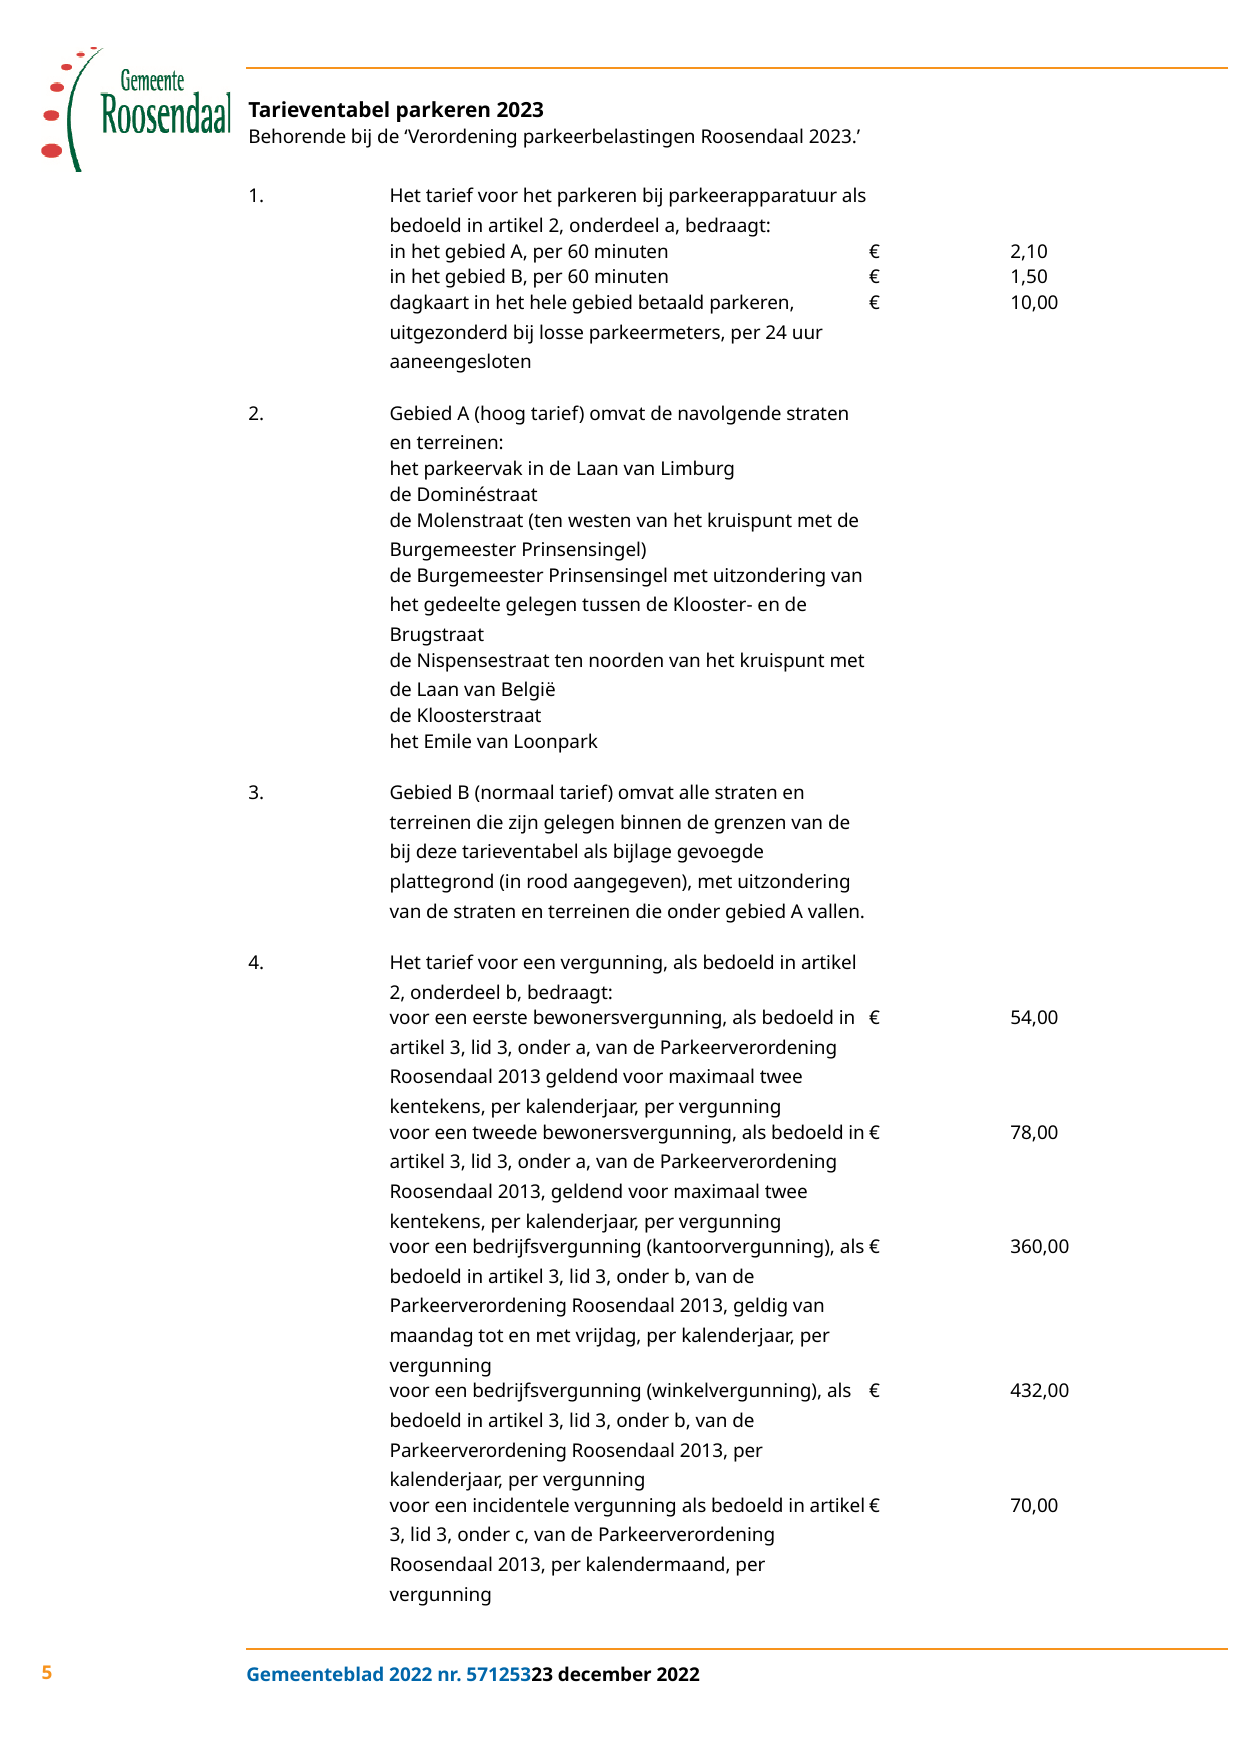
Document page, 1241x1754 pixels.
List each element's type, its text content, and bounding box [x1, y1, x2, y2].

table_cell [389, 374, 869, 400]
table_cell voor een bedrijfsvergunning (kantoorvergunning), als bedoeld in artikel 3, lid 3, onder b, van de Parkeerverordening Roosendaal 2013, geldig van maandag tot en met vrijdag, per kalenderjaar, per vergunning [389, 1234, 869, 1378]
table_cell € [869, 238, 1010, 264]
table_cell [248, 289, 389, 374]
table_cell [869, 647, 1010, 702]
table_cell de Dominéstraat [389, 481, 869, 507]
table_cell [248, 1234, 389, 1378]
table_cell [248, 924, 389, 949]
table_cell de Molenstraat (ten westen van het kruispunt met de Burgemeester Prinsensingel) [389, 507, 869, 562]
picture [41, 47, 231, 172]
table_cell [1010, 949, 1152, 1004]
table_cell [869, 924, 1010, 949]
table_cell [869, 702, 1010, 728]
table_cell [869, 507, 1010, 562]
table_cell [869, 481, 1010, 507]
table_header [869, 183, 1010, 238]
table_cell € [869, 1492, 1010, 1607]
table_cell [869, 562, 1010, 647]
table_cell [248, 702, 389, 728]
table_cell de Burgemeester Prinsensingel met uitzondering van het gedeelte gelegen tussen de Klooster- en de Brugstraat [389, 562, 869, 647]
table_cell [248, 1119, 389, 1233]
table_header Het tarief voor het parkeren bij parkeerapparatuur als bedoeld in artikel 2, onderdeel a, bedraagt: [389, 183, 869, 238]
table_cell voor een eerste bewonersvergunning, als bedoeld in artikel 3, lid 3, onder a, van de Parkeerverordening Roosendaal 2013 geldend voor maximaal twee kentekens, per kalenderjaar, per vergunning [389, 1005, 869, 1119]
table_cell [248, 728, 389, 754]
table_cell 3. [248, 780, 389, 923]
table_cell [869, 949, 1010, 1004]
table_cell 432,00 [1010, 1378, 1152, 1492]
table_cell de Kloosterstraat [389, 702, 869, 728]
table_cell € [869, 1378, 1010, 1492]
table_cell [248, 507, 389, 562]
table_cell [869, 780, 1010, 923]
table_cell [389, 924, 869, 949]
table_header [1010, 183, 1152, 238]
table_cell 10,00 [1010, 289, 1152, 374]
table_cell € [869, 289, 1010, 374]
table_cell [248, 1005, 389, 1119]
table_cell [1010, 507, 1152, 562]
table_cell [389, 754, 869, 779]
table_cell [1010, 400, 1152, 455]
table_cell voor een bedrijfsvergunning (winkelvergunning), als bedoeld in artikel 3, lid 3, onder b, van de Parkeerverordening Roosendaal 2013, per kalenderjaar, per vergunning [389, 1378, 869, 1492]
table_cell [248, 374, 389, 400]
table_cell [248, 647, 389, 702]
table_cell [1010, 374, 1152, 400]
table_cell [248, 264, 389, 289]
table_cell [248, 1378, 389, 1492]
table_cell 1,50 [1010, 264, 1152, 289]
table_cell [869, 728, 1010, 754]
table_cell 2. [248, 400, 389, 455]
table_cell [1010, 780, 1152, 923]
table_cell [1010, 924, 1152, 949]
table_cell [1010, 481, 1152, 507]
table_cell Gebied B (normaal tarief) omvat alle straten en terreinen die zijn gelegen binnen de grenzen van de bij deze tarieventabel als bijlage gevoegde plattegrond (in rood aangegeven), met uitzondering van de straten en terreinen die onder gebied A vallen. [389, 780, 869, 923]
table_cell [248, 455, 389, 481]
table_cell [1010, 562, 1152, 647]
table_cell [869, 374, 1010, 400]
table_cell € [869, 1005, 1010, 1119]
table_cell [1010, 455, 1152, 481]
table_cell [869, 754, 1010, 779]
table_cell het parkeervak in de Laan van Limburg [389, 455, 869, 481]
text Tarieventabel parkeren 2023 [248, 95, 1152, 123]
table_cell € [869, 1119, 1010, 1233]
table_cell [248, 1492, 389, 1607]
table_cell [1010, 647, 1152, 702]
table_cell [248, 238, 389, 264]
table_cell 4. [248, 949, 389, 1004]
table_cell Gebied A (hoog tarief) omvat de navolgende straten en terreinen: [389, 400, 869, 455]
table_cell in het gebied B, per 60 minuten [389, 264, 869, 289]
table_cell [1010, 754, 1152, 779]
table_cell € [869, 1234, 1010, 1378]
table_cell voor een tweede bewonersvergunning, als bedoeld in artikel 3, lid 3, onder a, van de Parkeerverordening Roosendaal 2013, geldend voor maximaal twee kentekens, per kalenderjaar, per vergunning [389, 1119, 869, 1233]
table_cell 54,00 [1010, 1005, 1152, 1119]
table_cell [248, 754, 389, 779]
table_cell 78,00 [1010, 1119, 1152, 1233]
table_cell [248, 562, 389, 647]
table_header 1. [248, 183, 389, 238]
table_cell in het gebied A, per 60 minuten [389, 238, 869, 264]
table_cell dagkaart in het hele gebied betaald parkeren, uitgezonderd bij losse parkeermeters, per 24 uur aaneengesloten [389, 289, 869, 374]
table_cell [1010, 702, 1152, 728]
table_cell 2,10 [1010, 238, 1152, 264]
table_cell [248, 481, 389, 507]
table_cell [1010, 728, 1152, 754]
table_cell 360,00 [1010, 1234, 1152, 1378]
table_cell 70,00 [1010, 1492, 1152, 1607]
table_cell de Nispensestraat ten noorden van het kruispunt met de Laan van België [389, 647, 869, 702]
text Behorende bij de ‘Verordening parkeerbelastingen Roosendaal 2023.’ [248, 123, 1152, 149]
table_cell [869, 400, 1010, 455]
table_cell € [869, 264, 1010, 289]
table_cell voor een incidentele vergunning als bedoeld in artikel 3, lid 3, onder c, van de Parkeerverordening Roosendaal 2013, per kalendermaand, per vergunning [389, 1492, 869, 1607]
table_cell [869, 455, 1010, 481]
table_cell het Emile van Loonpark [389, 728, 869, 754]
table_cell Het tarief voor een vergunning, als bedoeld in artikel 2, onderdeel b, bedraagt: [389, 949, 869, 1004]
